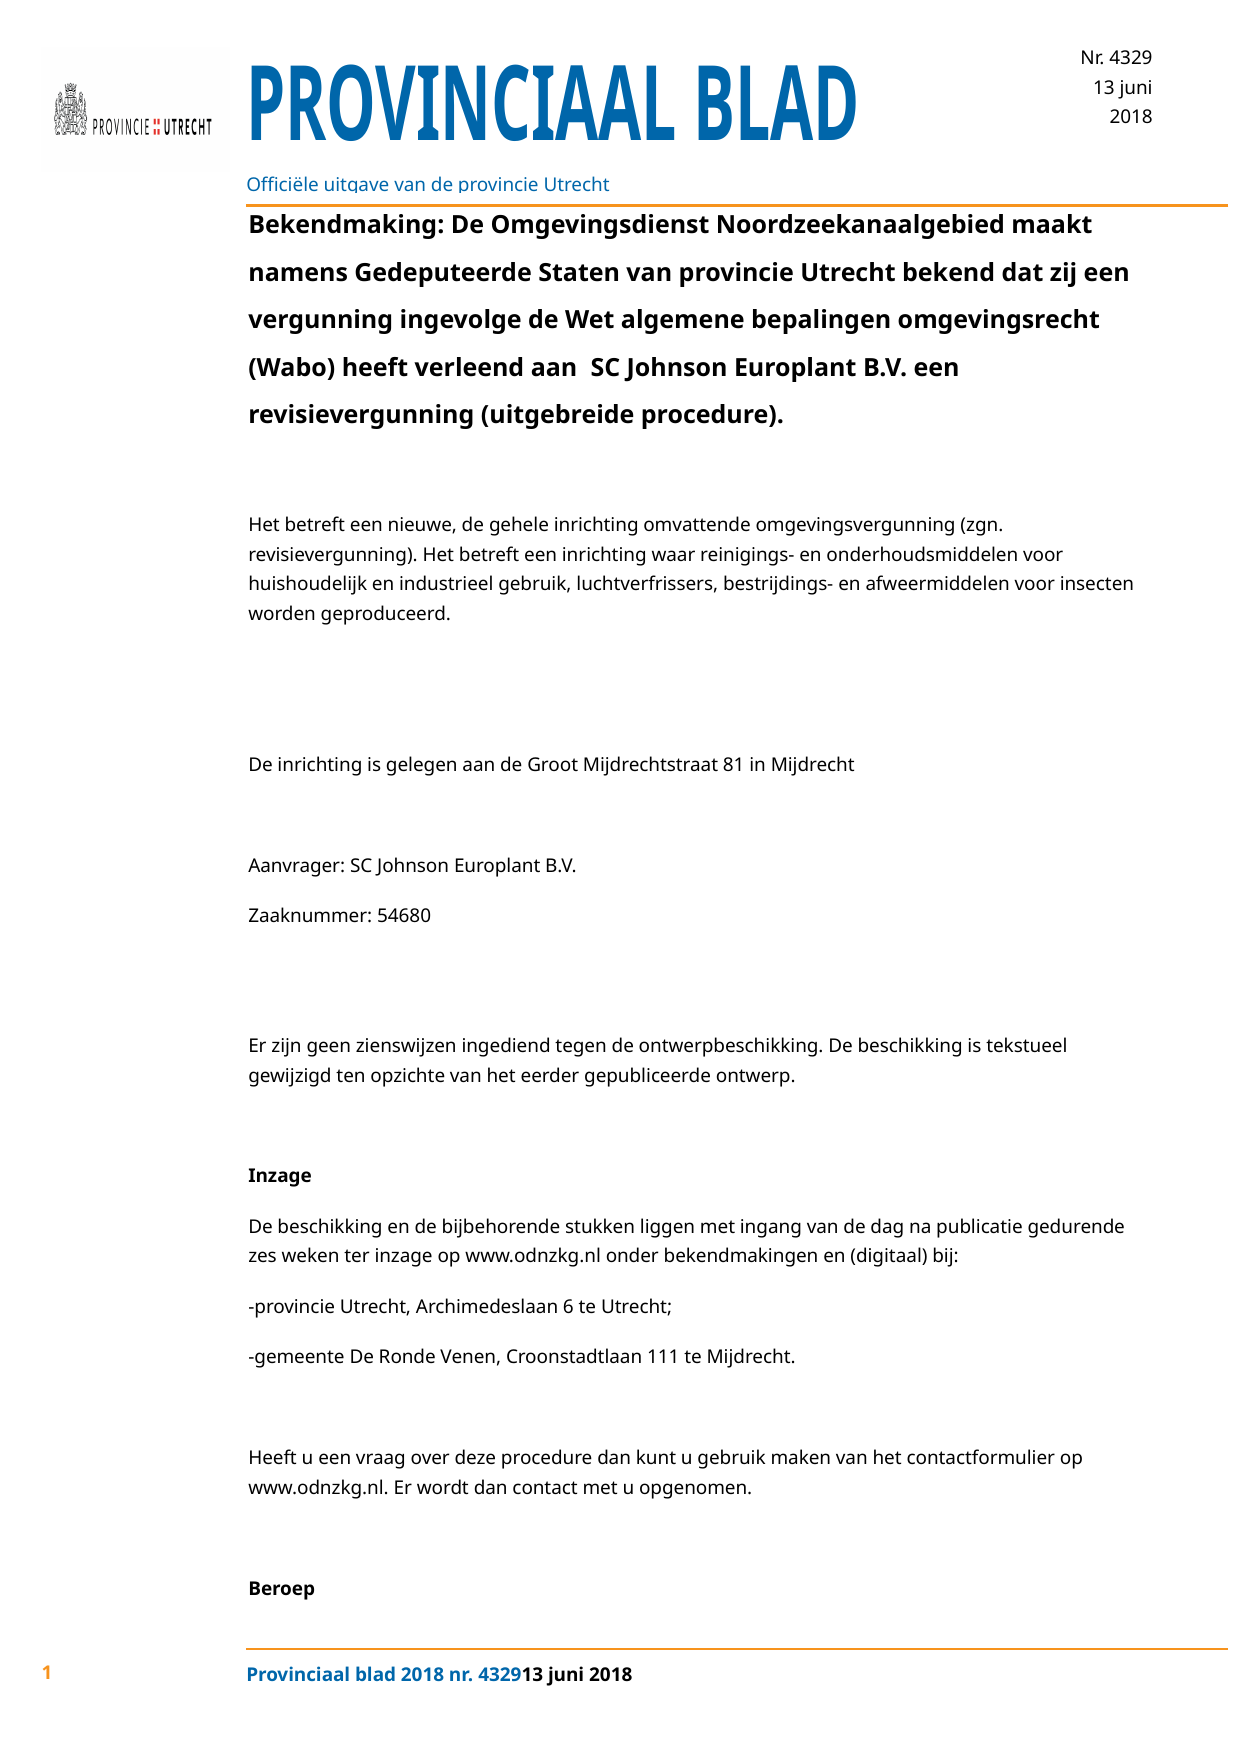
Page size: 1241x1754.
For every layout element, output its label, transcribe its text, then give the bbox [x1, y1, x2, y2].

table_header [248, 953, 1152, 979]
text Het betreft een nieuwe, de gehele inrichting omvattende omgevingsvergunning (zgn. revisievergunning). Het betreft een inrichting waar reinigings- en onderhoudsmiddelen voor huishoudelijk en industrieel gebruik, luchtverfrissers, bestrijdings- en afweermiddelen voor insecten worden geproduceerd. [248, 511, 1152, 626]
text -gemeente De Ronde Venen, Croonstadtlaan 111 te Mijdrecht. [248, 1343, 1152, 1369]
text Inzage [248, 1163, 1152, 1188]
text Aanvrager: SC Johnson Europlant B.V. [248, 852, 1152, 878]
text Zaaknummer: 54680 [248, 902, 1152, 928]
text Er zijn geen zienswijzen ingediend tegen de ontwerpbeschikking. De beschikking is tekstueel gewijzigd ten opzichte van het eerder gepubliceerde ontwerp. [248, 1032, 1152, 1088]
picture [41, 47, 231, 172]
text -provincie Utrecht, Archimedeslaan 6 te Utrecht; [248, 1293, 1152, 1319]
text Heeft u een vraag over deze procedure dan kunt u gebruik maken van het contactformulier op www.odnzkg.nl. Er wordt dan contact met u opgenomen. [248, 1444, 1152, 1500]
text De inrichting is gelegen aan de Groot Mijdrechtstraat 81 in Mijdrecht [248, 751, 1152, 777]
text Beroep [248, 1575, 1152, 1601]
text Bekendmaking: De Omgevingsdienst Noordzeekanaalgebied maakt namens Gedeputeerde Staten van provincie Utrecht bekend dat zij een vergunning ingevolge de Wet algemene bepalingen omgevingsrecht (Wabo) heeft verleend aan SC Johnson Europlant B.V. een revisievergunning (uitgebreide procedure). [248, 207, 1152, 431]
text De beschikking en de bijbehorende stukken liggen met ingang van de dag na publicatie gedurende zes weken ter inzage op www.odnzkg.nl onder bekendmakingen en (digitaal) bij: [248, 1213, 1152, 1268]
